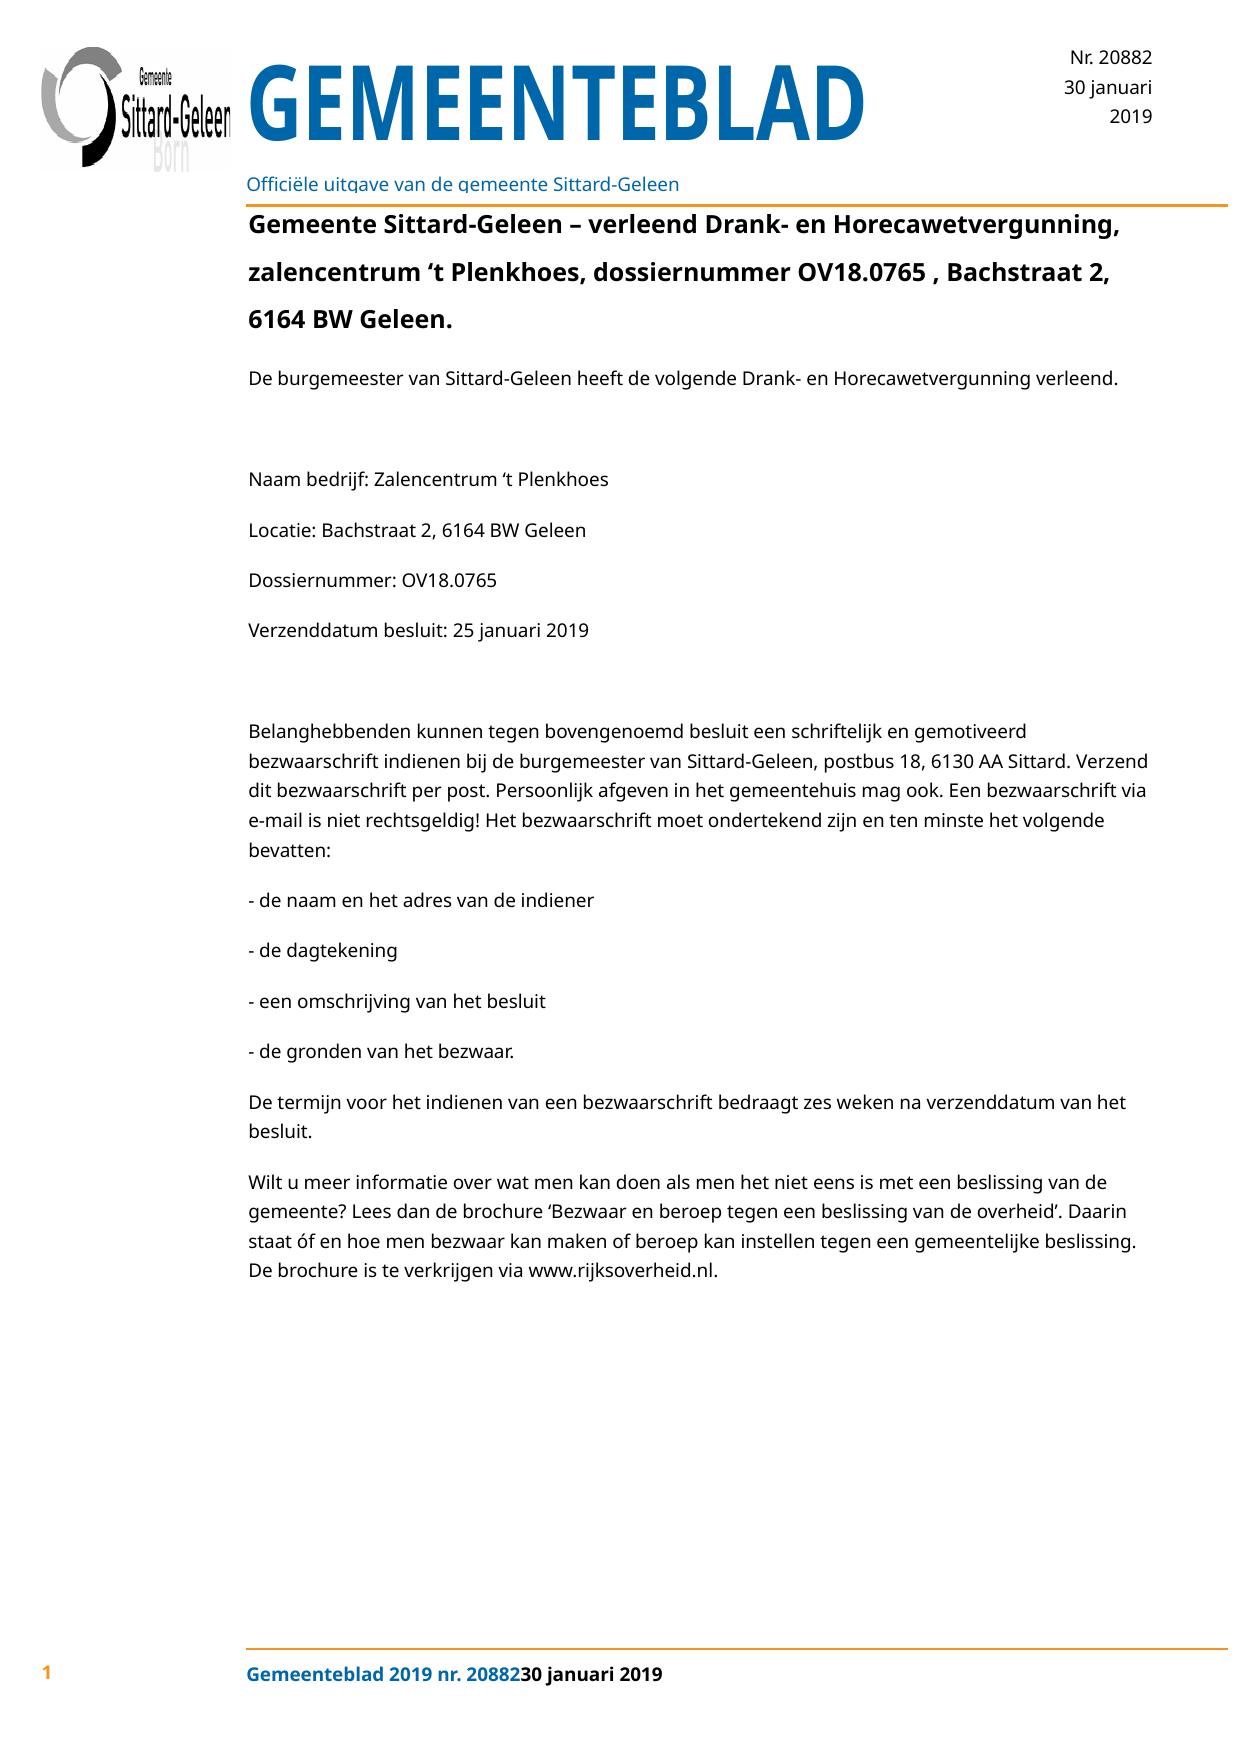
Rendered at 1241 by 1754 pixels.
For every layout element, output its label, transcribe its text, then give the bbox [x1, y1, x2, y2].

text Dossiernummer: OV18.0765 [248, 567, 1152, 593]
text Verzenddatum besluit: 25 januari 2019 [248, 618, 1152, 643]
text - een omschrijving van het besluit [248, 988, 1152, 1014]
picture [41, 47, 231, 172]
text Naam bedrijf: Zalencentrum ‘t Plenkhoes [248, 466, 1152, 492]
text - de naam en het adres van de indiener [248, 887, 1152, 913]
text De burgemeester van Sittard-Geleen heeft de volgende Drank- en Horecawetvergunning verleend. [248, 366, 1152, 391]
text - de gronden van het bezwaar. [248, 1038, 1152, 1064]
text - de dagtekening [248, 938, 1152, 963]
text Gemeente Sittard-Geleen – verleend Drank- en Horecawetvergunning, zalencentrum ‘t Plenkhoes, dossiernummer OV18.0765 , Bachstraat 2, 6164 BW Geleen. [248, 207, 1152, 336]
text Locatie: Bachstraat 2, 6164 BW Geleen [248, 517, 1152, 542]
text Belanghebbenden kunnen tegen bovengenoemd besluit een schriftelijk en gemotiveerd bezwaarschrift indienen bij de burgemeester van Sittard-Geleen, postbus 18, 6130 AA Sittard. Verzend dit bezwaarschrift per post. Persoonlijk afgeven in het gemeentehuis mag ook. Een bezwaarschrift via e-mail is niet rechtsgeldig! Het bezwaarschrift moet ondertekend zijn en ten minste het volgende bevatten: [248, 718, 1152, 862]
text Wilt u meer informatie over wat men kan doen als men het niet eens is met een beslissing van de gemeente? Lees dan de brochure ‘Bezwaar en beroep tegen een beslissing van de overheid’. Daarin staat óf en hoe men bezwaar kan maken of beroep kan instellen tegen een gemeentelijke beslissing. De brochure is te verkrijgen via www.rijksoverheid.nl. [248, 1169, 1152, 1283]
text De termijn voor het indienen van een bezwaarschrift bedraagt zes weken na verzenddatum van het besluit. [248, 1089, 1152, 1144]
